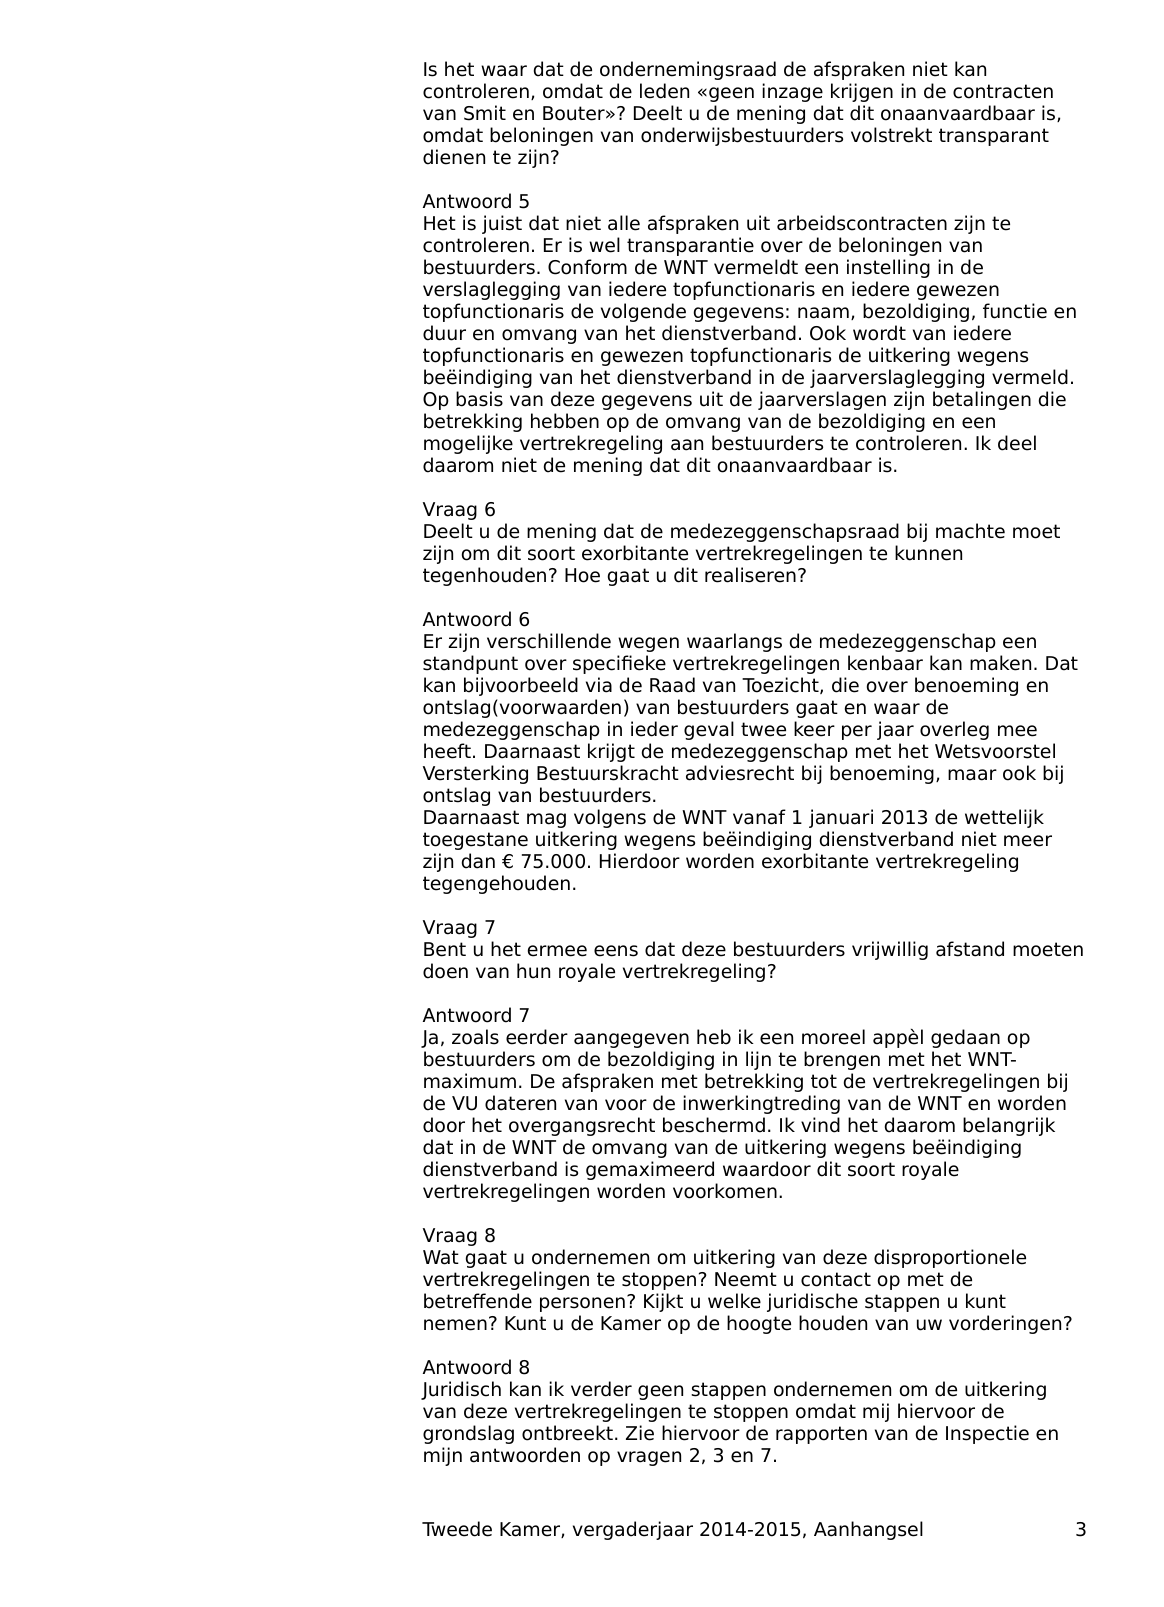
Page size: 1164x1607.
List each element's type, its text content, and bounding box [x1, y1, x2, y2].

text Deelt u de mening dat de medezeggenschapsraad bij machte moet zijn om dit soort exorbitante vertrekregelingen te kunnen tegenhouden? Hoe gaat u dit realiseren? [422, 521, 1087, 587]
text Vraag 8 [422, 1225, 1087, 1247]
text Vraag 7 [422, 917, 1087, 939]
text Daarnaast mag volgens de WNT vanaf 1 januari 2013 de wettelijk toegestane uitkering wegens beëindiging dienstverband niet meer zijn dan € 75.000. Hierdoor worden exorbitante vertrekregeling tegengehouden. [422, 807, 1087, 895]
text Juridisch kan ik verder geen stappen ondernemen om de uitkering van deze vertrekregelingen te stoppen omdat mij hiervoor de grondslag ontbreekt. Zie hiervoor de rapporten van de Inspectie en mijn antwoorden op vragen 2, 3 en 7. [422, 1379, 1087, 1467]
text Antwoord 5 [422, 191, 1087, 213]
text Bent u het ermee eens dat deze bestuurders vrijwillig afstand moeten doen van hun royale vertrekregeling? [422, 939, 1087, 983]
text Vraag 6 [422, 499, 1087, 521]
text Er zijn verschillende wegen waarlangs de medezeggenschap een standpunt over specifieke vertrekregelingen kenbaar kan maken. Dat kan bijvoorbeeld via de Raad van Toezicht, die over benoeming en ontslag(voorwaarden) van bestuurders gaat en waar de medezeggenschap in ieder geval twee keer per jaar overleg mee heeft. Daarnaast krijgt de medezeggenschap met het Wetsvoorstel Versterking Bestuurskracht adviesrecht bij benoeming, maar ook bij ontslag van bestuurders. [422, 631, 1087, 807]
text Wat gaat u ondernemen om uitkering van deze disproportionele vertrekregelingen te stoppen? Neemt u contact op met de betreffende personen? Kijkt u welke juridische stappen u kunt nemen? Kunt u de Kamer op de hoogte houden van uw vorderingen? [422, 1247, 1087, 1335]
text Antwoord 7 [422, 1005, 1087, 1027]
text Is het waar dat de ondernemingsraad de afspraken niet kan controleren, omdat de leden «geen inzage krijgen in de contracten van Smit en Bouter»? Deelt u de mening dat dit onaanvaardbaar is, omdat beloningen van onderwijsbestuurders volstrekt transparant dienen te zijn? [422, 59, 1087, 169]
text Antwoord 6 [422, 609, 1087, 631]
text Antwoord 8 [422, 1357, 1087, 1379]
text Het is juist dat niet alle afspraken uit arbeidscontracten zijn te controleren. Er is wel transparantie over de beloningen van bestuurders. Conform de WNT vermeldt een instelling in de verslaglegging van iedere topfunctionaris en iedere gewezen topfunctionaris de volgende gegevens: naam, bezoldiging, functie en duur en omvang van het dienstverband. Ook wordt van iedere topfunctionaris en gewezen topfunctionaris de uitkering wegens beëindiging van het dienstverband in de jaarverslaglegging vermeld. Op basis van deze gegevens uit de jaarverslagen zijn betalingen die betrekking hebben op de omvang van de bezoldiging en een mogelijke vertrekregeling aan bestuurders te controleren. Ik deel daarom niet de mening dat dit onaanvaardbaar is. [422, 213, 1087, 477]
text Ja, zoals eerder aangegeven heb ik een moreel appèl gedaan op bestuurders om de bezoldiging in lijn te brengen met het WNT-maximum. De afspraken met betrekking tot de vertrekregelingen bij de VU dateren van voor de inwerkingtreding van de WNT en worden door het overgangsrecht beschermd. Ik vind het daarom belangrijk dat in de WNT de omvang van de uitkering wegens beëindiging dienstverband is gemaximeerd waardoor dit soort royale vertrekregelingen worden voorkomen. [422, 1027, 1087, 1203]
